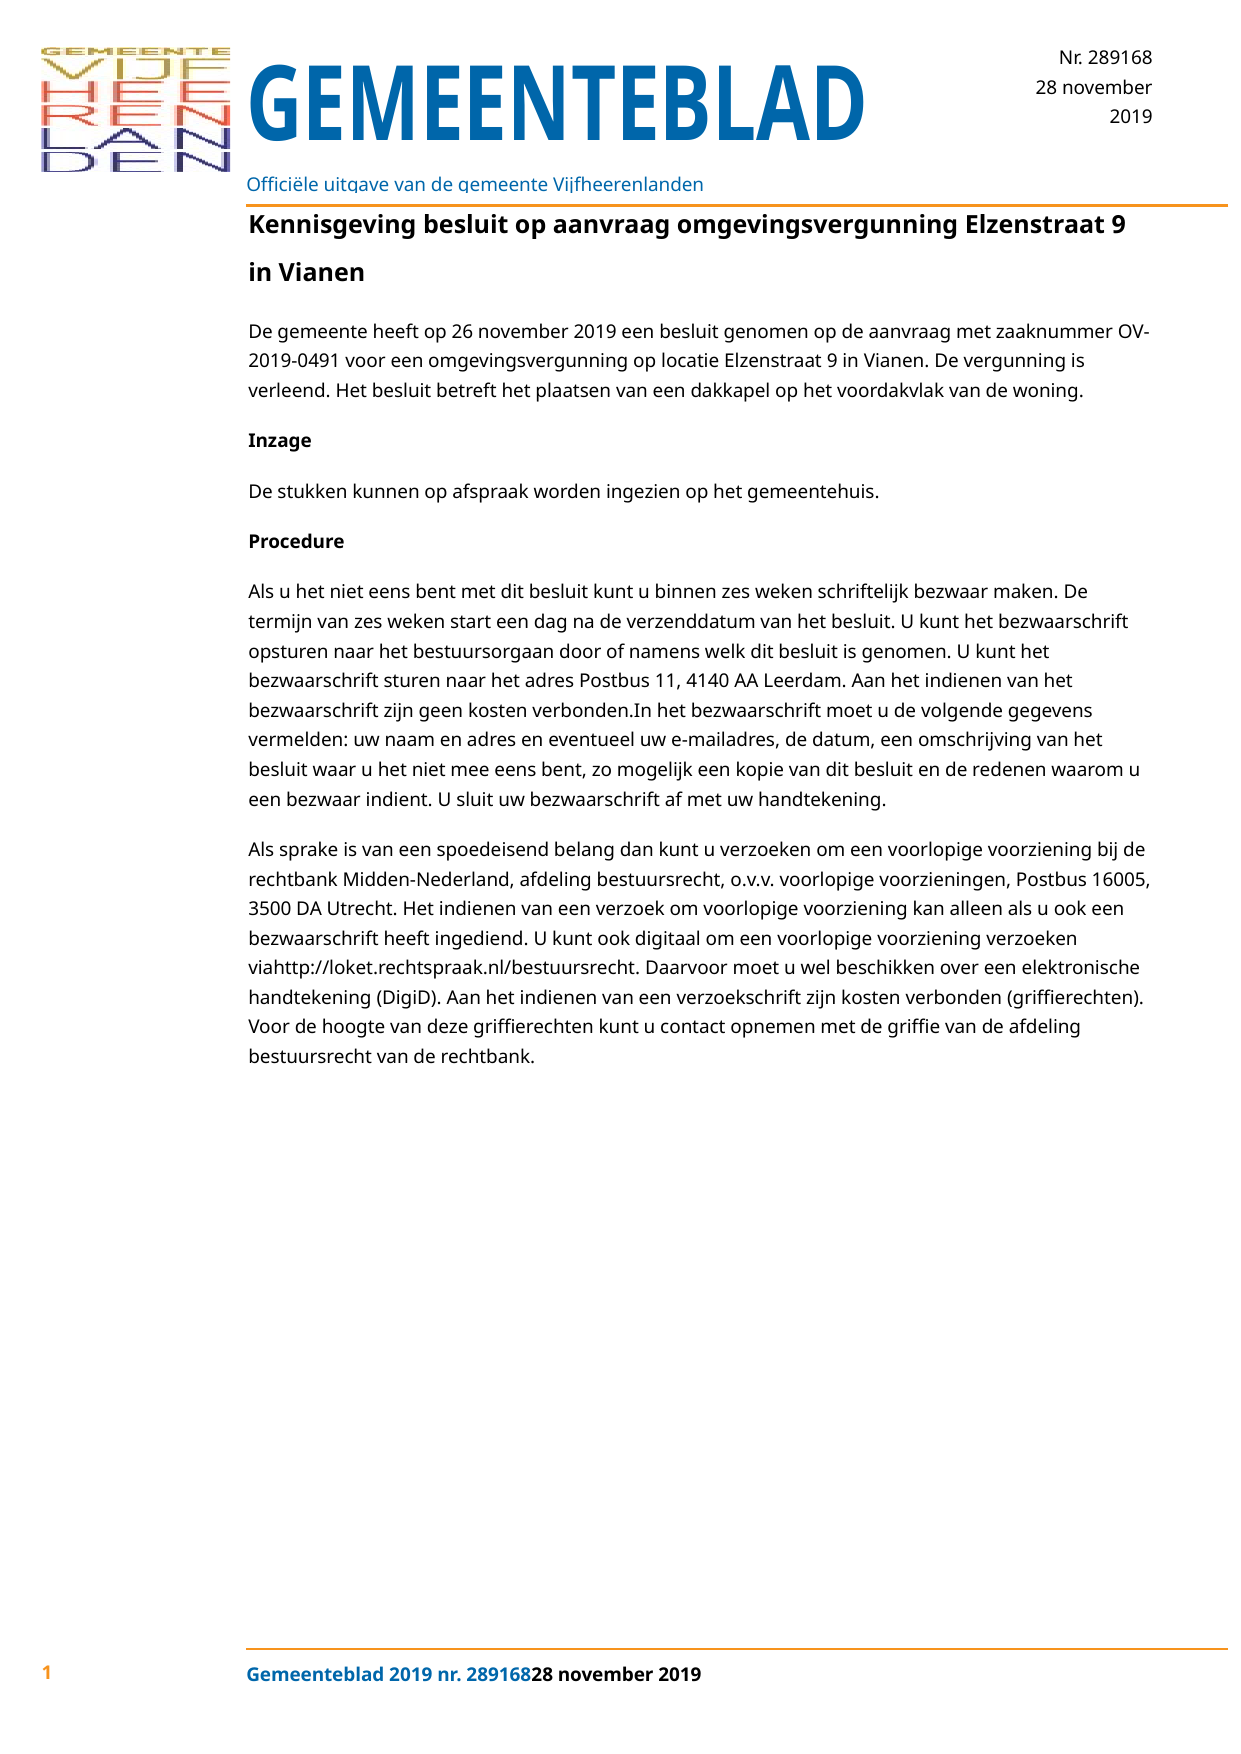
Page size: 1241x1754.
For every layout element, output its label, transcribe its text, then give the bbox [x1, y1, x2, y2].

text Kennisgeving besluit op aanvraag omgevingsvergunning Elzenstraat 9 in Vianen [248, 207, 1152, 288]
text Inzage [248, 427, 1152, 453]
text De gemeente heeft op 26 november 2019 een besluit genomen op de aanvraag met zaaknummer OV-2019-0491 voor een omgevingsvergunning op locatie Elzenstraat 9 in Vianen. De vergunning is verleend. Het besluit betreft het plaatsen van een dakkapel op het voordakvlak van de woning. [248, 318, 1152, 403]
text Als u het niet eens bent met dit besluit kunt u binnen zes weken schriftelijk bezwaar maken. De termijn van zes weken start een dag na de verzenddatum van het besluit. U kunt het bezwaarschrift opsturen naar het bestuursorgaan door of namens welk dit besluit is genomen. U kunt het bezwaarschrift sturen naar het adres Postbus 11, 4140 AA Leerdam. Aan het indienen van het bezwaarschrift zijn geen kosten verbonden.In het bezwaarschrift moet u de volgende gegevens vermelden: uw naam en adres en eventueel uw e-mailadres, de datum, een omschrijving van het besluit waar u het niet mee eens bent, zo mogelijk een kopie van dit besluit en de redenen waarom u een bezwaar indient. U sluit uw bezwaarschrift af met uw handtekening. [248, 579, 1152, 812]
text De stukken kunnen op afspraak worden ingezien op het gemeentehuis. [248, 478, 1152, 504]
picture [41, 47, 231, 172]
text Procedure [248, 528, 1152, 554]
text Als sprake is van een spoedeisend belang dan kunt u verzoeken om een voorlopige voorziening bij de rechtbank Midden-Nederland, afdeling bestuursrecht, o.v.v. voorlopige voorzieningen, Postbus 16005, 3500 DA Utrecht. Het indienen van een verzoek om voorlopige voorziening kan alleen als u ook een bezwaarschrift heeft ingediend. U kunt ook digitaal om een voorlopige voorziening verzoeken viahttp://loket.rechtspraak.nl/bestuursrecht. Daarvoor moet u wel beschikken over een elektronische handtekening (DigiD). Aan het indienen van een verzoekschrift zijn kosten verbonden (griffierechten). Voor de hoogte van deze griffierechten kunt u contact opnemen met de griffie van de afdeling bestuursrecht van de rechtbank. [248, 836, 1152, 1069]
